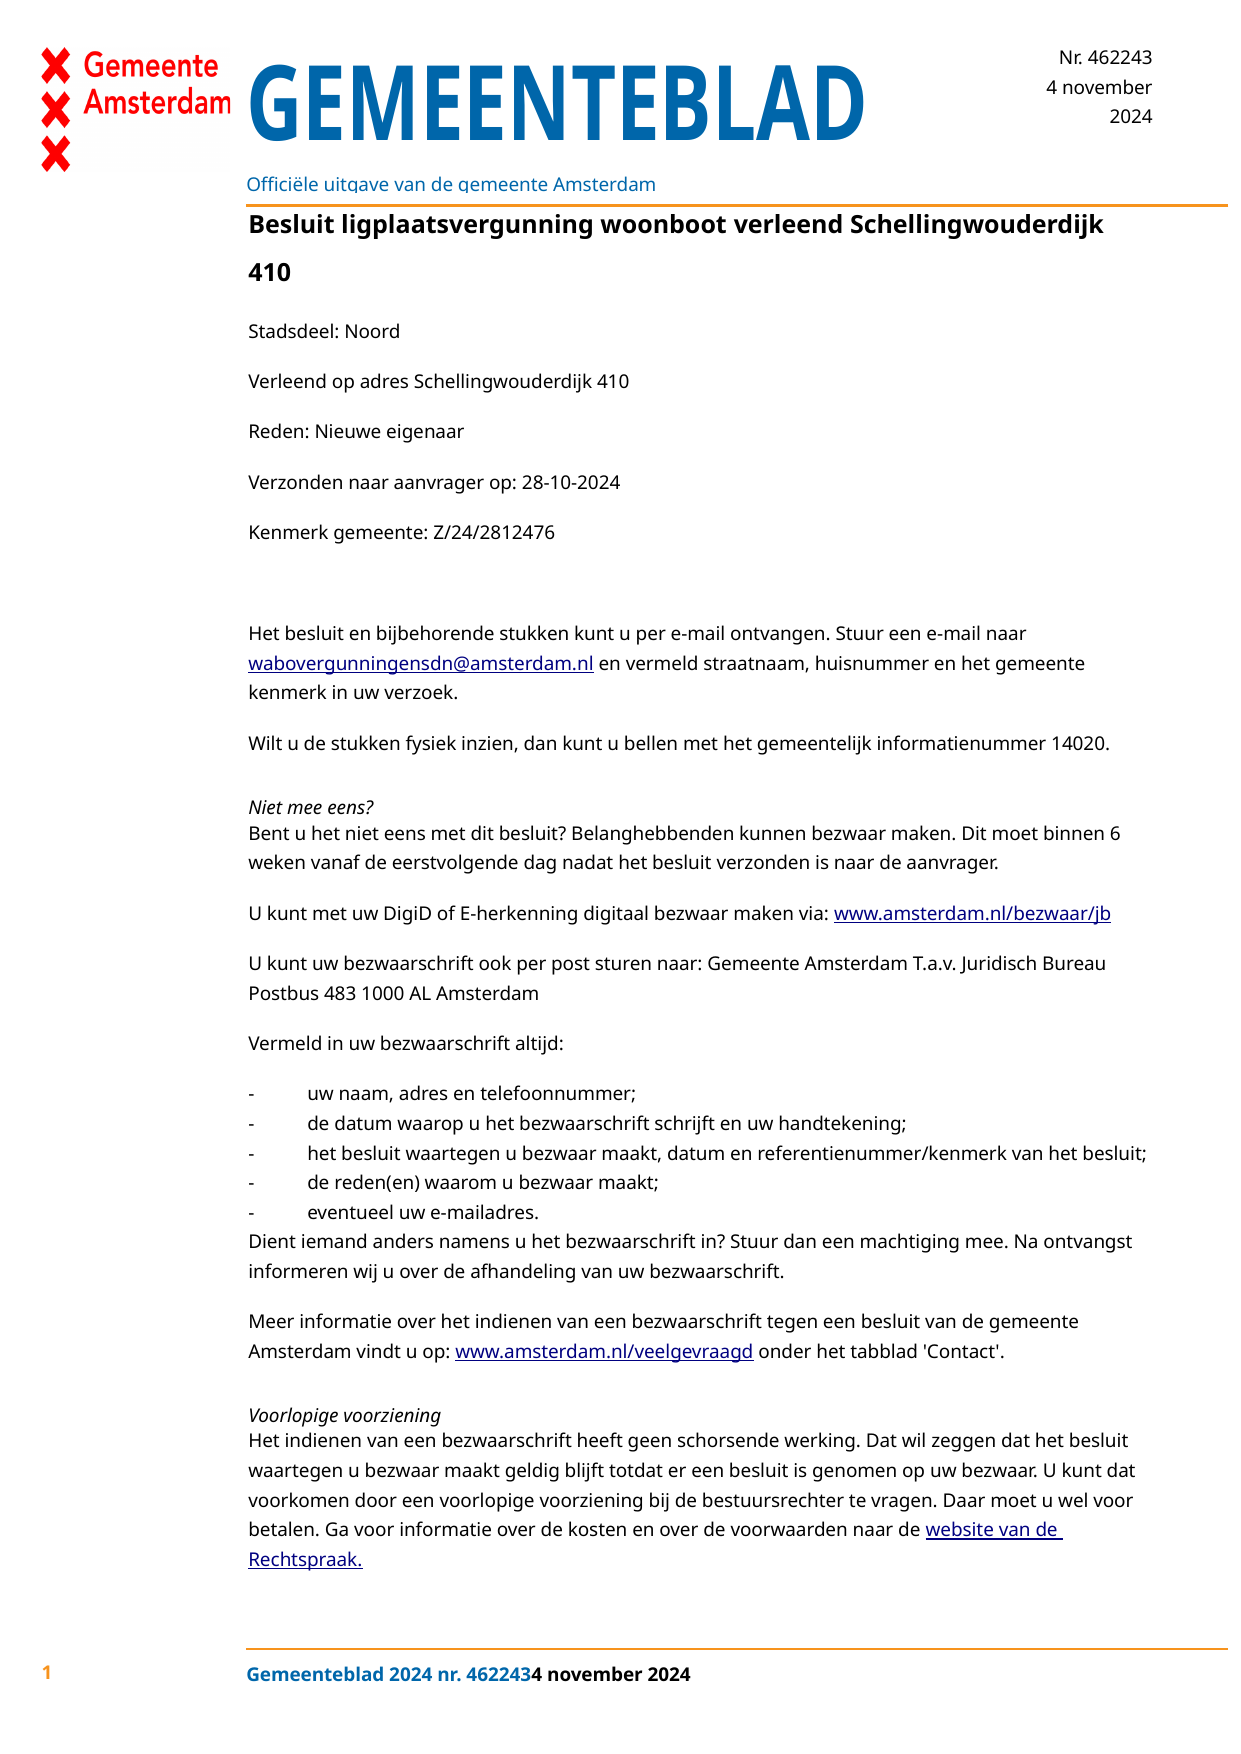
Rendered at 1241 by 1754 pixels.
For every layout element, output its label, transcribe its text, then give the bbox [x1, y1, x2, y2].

text Meer informatie over het indienen van een bezwaarschrift tegen een besluit van de gemeente Amsterdam vindt u op: www.amsterdam.nl/veelgevraagd onder het tabblad 'Contact'. [248, 1308, 1152, 1364]
text Stadsdeel: Noord [248, 318, 1152, 344]
list de datum waarop u het bezwaarschrift schrijft en uw handtekening; [248, 1110, 1152, 1136]
text Wilt u de stukken fysiek inzien, dan kunt u bellen met het gemeentelijk informatienummer 14020. [248, 730, 1152, 756]
text Niet mee eens? [248, 794, 1152, 820]
picture [41, 47, 231, 172]
text Verleend op adres Schellingwouderdijk 410 [248, 368, 1152, 394]
text Reden: Nieuwe eigenaar [248, 419, 1152, 444]
list de reden(en) waarom u bezwaar maakt; [248, 1169, 1152, 1195]
text U kunt met uw DigiD of E-herkenning digitaal bezwaar maken via: www.amsterdam.nl/bezwaar/jb [248, 900, 1152, 925]
text Bent u het niet eens met dit besluit? Belanghebbenden kunnen bezwaar maken. Dit moet binnen 6 weken vanaf de eerstvolgende dag nadat het besluit verzonden is naar de aanvrager. [248, 820, 1152, 875]
text Voorlopige voorziening [248, 1402, 1152, 1428]
text Besluit ligplaatsvergunning woonboot verleend Schellingwouderdijk 410 [248, 207, 1152, 288]
text Kenmerk gemeente: Z/24/2812476 [248, 519, 1152, 545]
text Dient iemand anders namens u het bezwaarschrift in? Stuur dan een machtiging mee. Na ontvangst informeren wij u over de afhandeling van uw bezwaarschrift. [248, 1228, 1152, 1284]
text Verzonden naar aanvrager op: 28-10-2024 [248, 469, 1152, 495]
list het besluit waartegen u bezwaar maakt, datum en referentienummer/kenmerk van het besluit; [248, 1140, 1152, 1165]
list eventueel uw e-mailadres. [248, 1199, 1152, 1224]
text U kunt uw bezwaarschrift ook per post sturen naar: Gemeente Amsterdam T.a.v. Juridisch Bureau Postbus 483 1000 AL Amsterdam [248, 950, 1152, 1005]
text Vermeld in uw bezwaarschrift altijd: [248, 1030, 1152, 1056]
text Het indienen van een bezwaarschrift heeft geen schorsende werking. Dat wil zeggen dat het besluit waartegen u bezwaar maakt geldig blijft totdat er een besluit is genomen op uw bezwaar. U kunt dat voorkomen door een voorlopige voorziening bij de bestuursrechter te vragen. Daar moet u wel voor betalen. Ga voor informatie over de kosten en over de voorwaarden naar de website van de Rechtspraak. [248, 1428, 1152, 1572]
text Het besluit en bijbehorende stukken kunt u per e-mail ontvangen. Stuur een e-mail naar wabovergunningensdn@amsterdam.nl en vermeld straatnaam, huisnummer en het gemeente kenmerk in uw verzoek. [248, 620, 1152, 705]
list uw naam, adres en telefoonnummer; [248, 1081, 1152, 1106]
